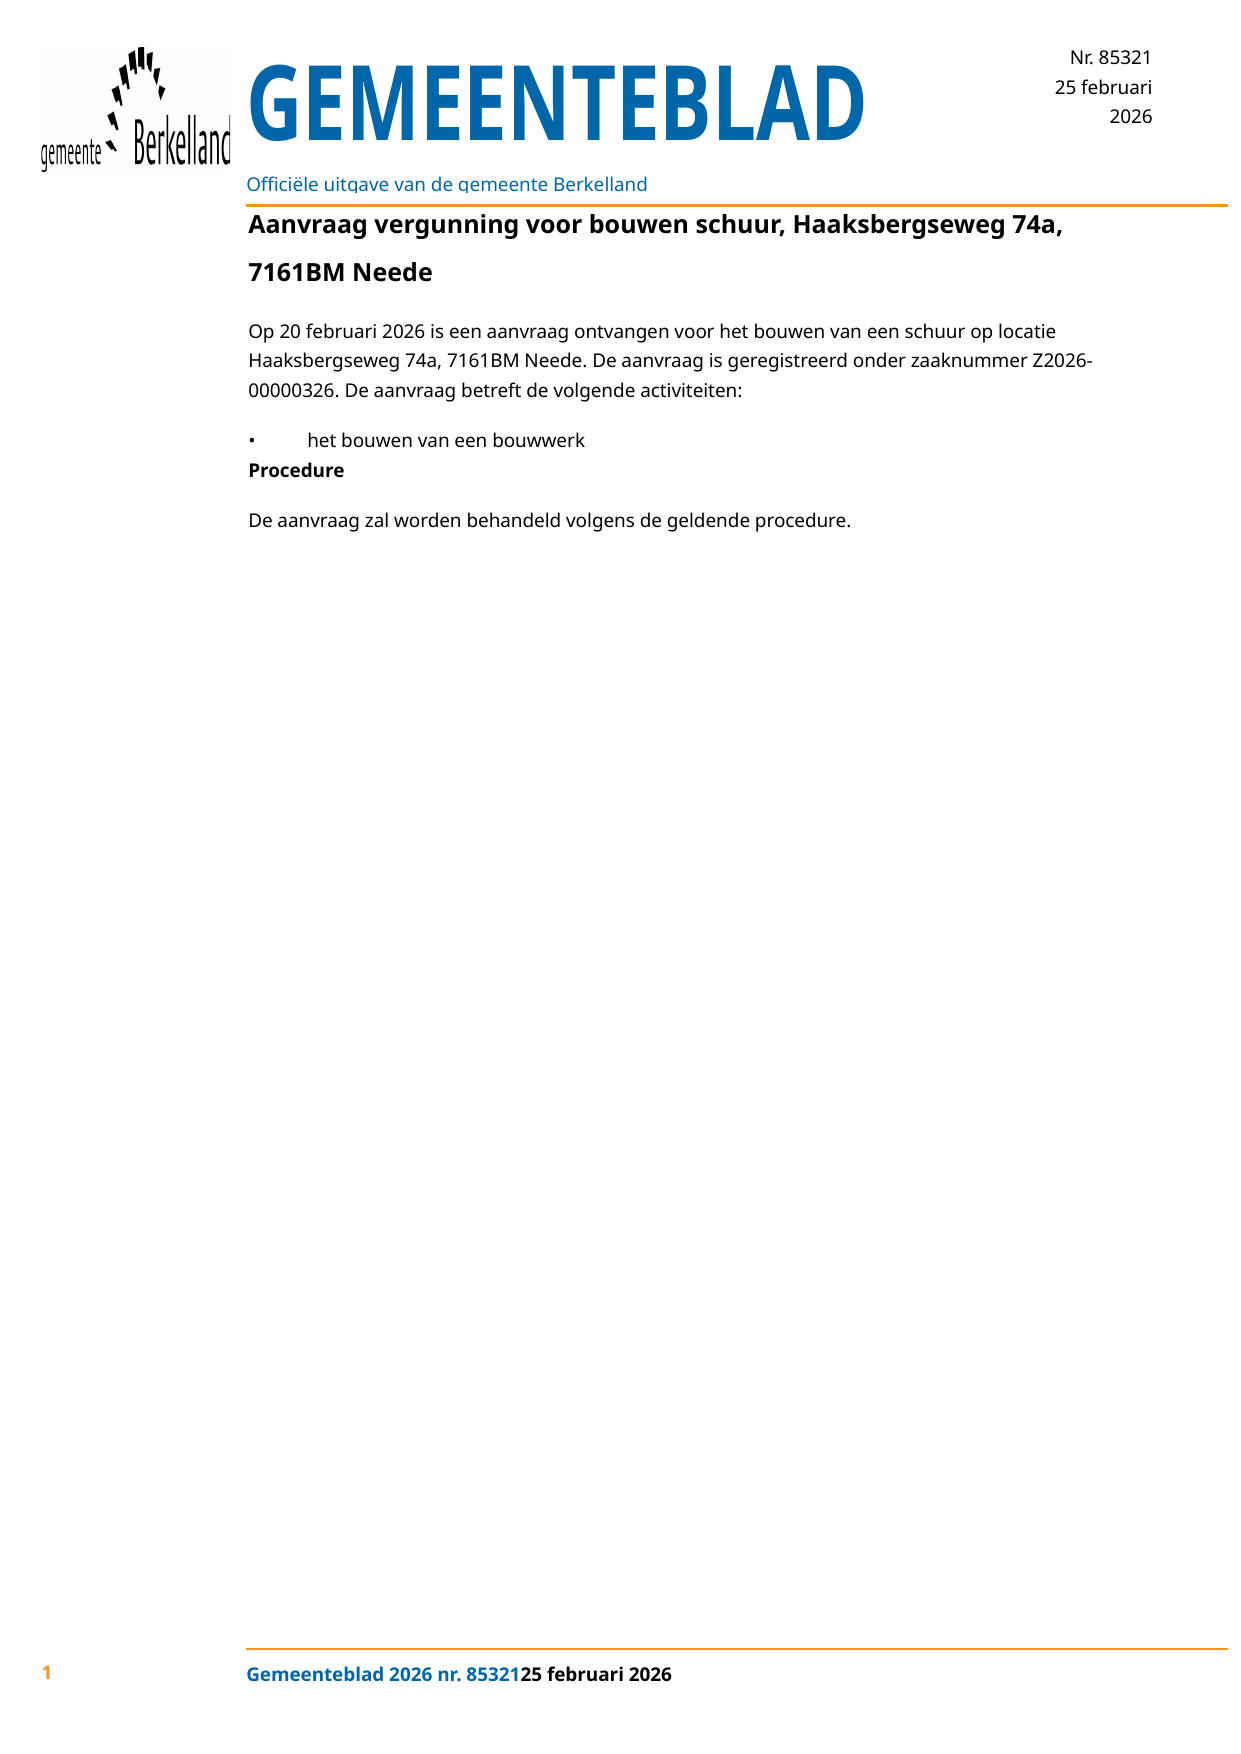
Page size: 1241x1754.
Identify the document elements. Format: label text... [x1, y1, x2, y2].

text Procedure [248, 457, 1152, 483]
text Aanvraag vergunning voor bouwen schuur, Haaksbergseweg 74a, 7161BM Neede [248, 207, 1152, 288]
text De aanvraag zal worden behandeld volgens de geldende procedure. [248, 507, 1152, 533]
picture [41, 47, 231, 172]
list het bouwen van een bouwwerk [248, 427, 1152, 453]
text Op 20 februari 2026 is een aanvraag ontvangen voor het bouwen van een schuur op locatie Haaksbergseweg 74a, 7161BM Neede. De aanvraag is geregistreerd onder zaaknummer Z2026-00000326. De aanvraag betreft de volgende activiteiten: [248, 318, 1152, 403]
